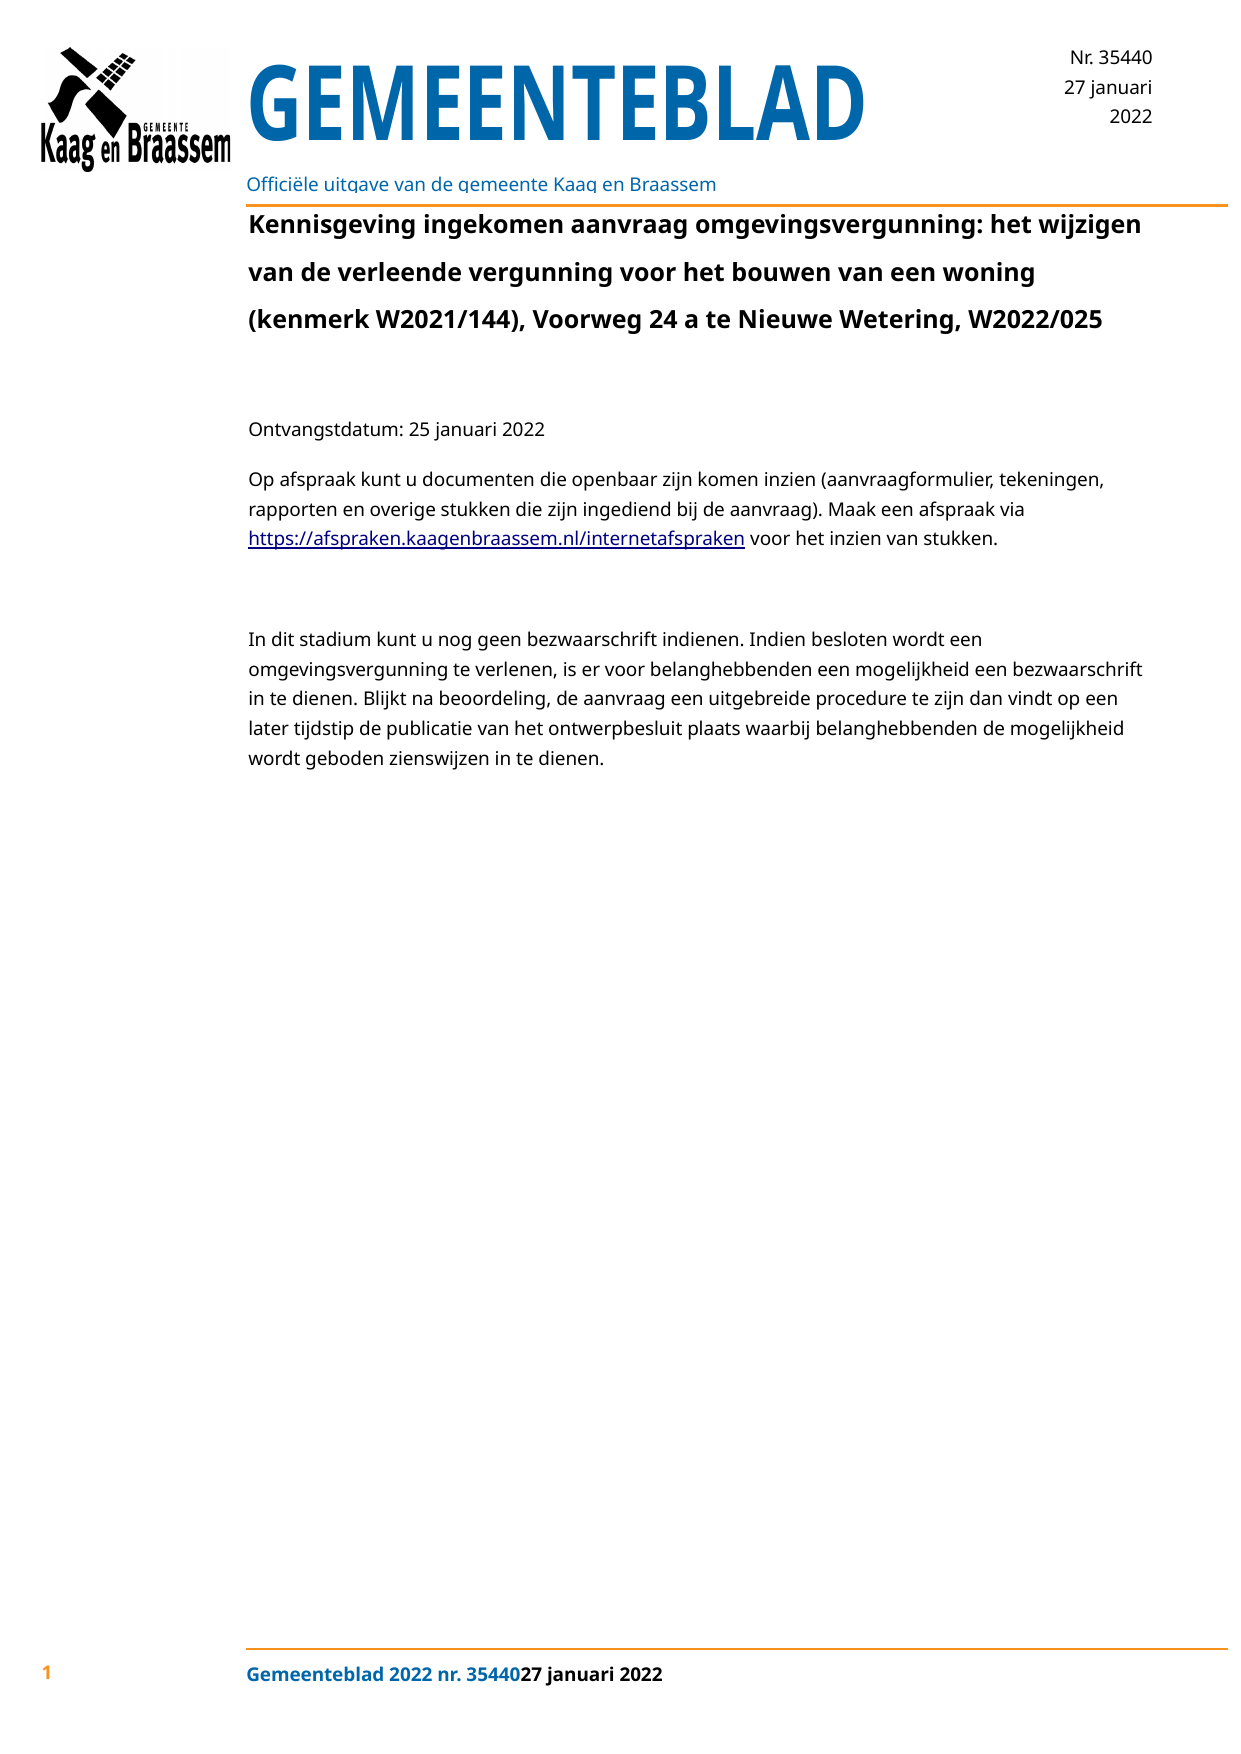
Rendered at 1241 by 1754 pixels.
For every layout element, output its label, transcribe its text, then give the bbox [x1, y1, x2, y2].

text In dit stadium kunt u nog geen bezwaarschrift indienen. Indien besloten wordt een omgevingsvergunning te verlenen, is er voor belanghebbenden een mogelijkheid een bezwaarschrift in te dienen. Blijkt na beoordeling, de aanvraag een uitgebreide procedure te zijn dan vindt op een later tijdstip de publicatie van het ontwerpbesluit plaats waarbij belanghebbenden de mogelijkheid wordt geboden zienswijzen in te dienen. [248, 626, 1152, 770]
text Kennisgeving ingekomen aanvraag omgevingsvergunning: het wijzigen van de verleende vergunning voor het bouwen van een woning (kenmerk W2021/144), Voorweg 24 a te Nieuwe Wetering, W2022/025 [248, 207, 1152, 336]
text Op afspraak kunt u documenten die openbaar zijn komen inzien (aanvraagformulier, tekeningen, rapporten en overige stukken die zijn ingediend bij de aanvraag). Maak een afspraak via https://afspraken.kaagenbraassem.nl/internetafspraken voor het inzien van stukken. [248, 466, 1152, 551]
text Ontvangstdatum: 25 januari 2022 [248, 416, 1152, 442]
picture [41, 47, 231, 172]
